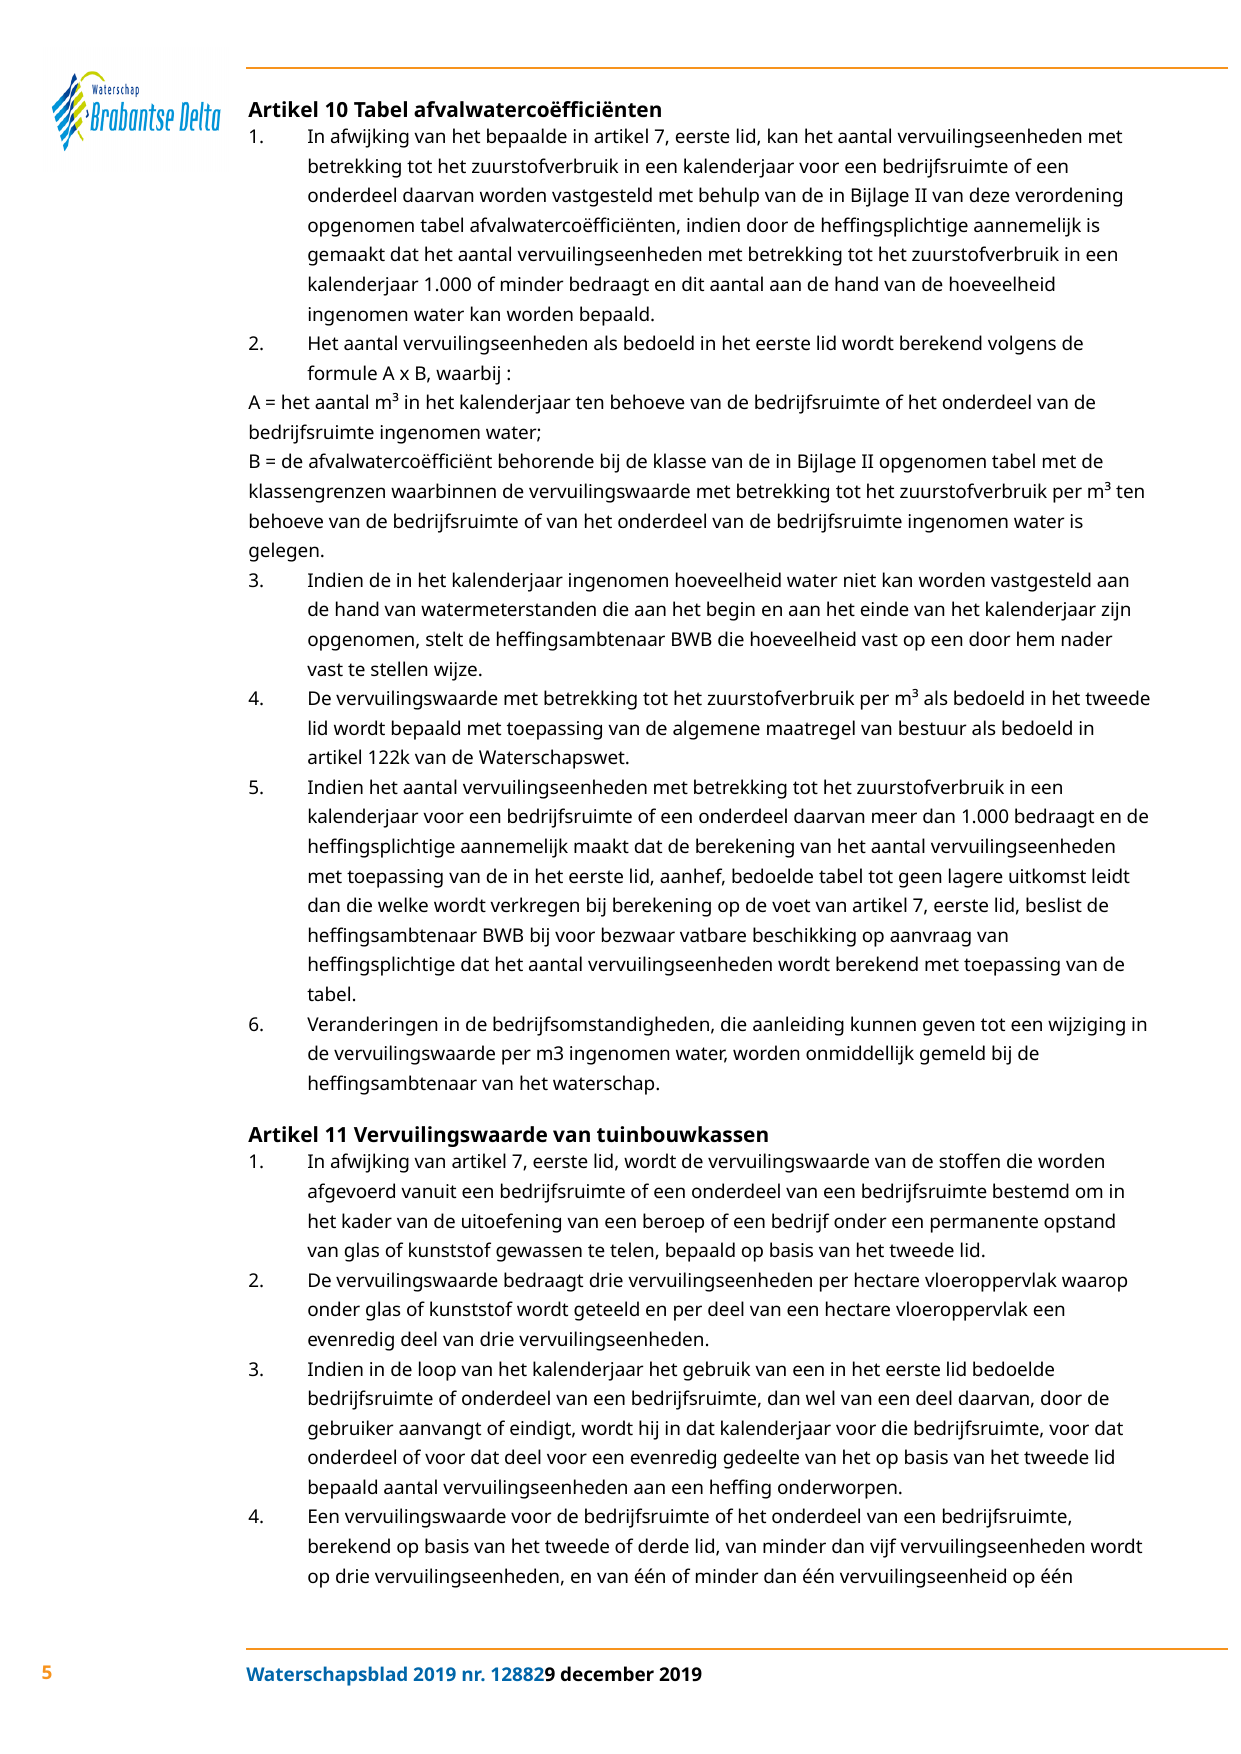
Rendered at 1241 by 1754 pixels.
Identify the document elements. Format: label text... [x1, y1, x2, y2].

list In afwijking van artikel 7, eerste lid, wordt de vervuilingswaarde van de stoffen die worden afgevoerd vanuit een bedrijfsruimte of een onderdeel van een bedrijfsruimte bestemd om in het kader van de uitoefening van een beroep of een bedrijf onder een permanente opstand van glas of kunststof gewassen te telen, bepaald op basis van het tweede lid. [248, 1149, 1152, 1263]
list Het aantal vervuilingseenheden als bedoeld in het eerste lid wordt berekend volgens de formule A x B, waarbij : [248, 330, 1152, 386]
text Artikel 11 Vervuilingswaarde van tuinbouwkassen [248, 1120, 1152, 1149]
list Indien in de loop van het kalenderjaar het gebruik van een in het eerste lid bedoelde bedrijfsruimte of onderdeel van een bedrijfsruimte, dan wel van een deel daarvan, door de gebruiker aanvangt of eindigt, wordt hij in dat kalenderjaar voor die bedrijfsruimte, voor dat onderdeel of voor dat deel voor een evenredig gedeelte van het op basis van het tweede lid bepaald aantal vervuilingseenheden aan een heffing onderworpen. [248, 1356, 1152, 1500]
text A = het aantal m³ in het kalenderjaar ten behoeve van de bedrijfsruimte of het onderdeel van de bedrijfsruimte ingenomen water; [248, 389, 1152, 445]
text Artikel 10 Tabel afvalwatercoëfficiënten [248, 95, 1152, 123]
list De vervuilingswaarde met betrekking tot het zuurstofverbruik per m³ als bedoeld in het tweede lid wordt bepaald met toepassing van de algemene maatregel van bestuur als bedoeld in artikel 122k van de Waterschapswet. [248, 685, 1152, 770]
list Een vervuilingswaarde voor de bedrijfsruimte of het onderdeel van een bedrijfsruimte, berekend op basis van het tweede of derde lid, van minder dan vijf vervuilingseenheden wordt op drie vervuilingseenheden, en van één of minder dan één vervuilingseenheid op één [248, 1504, 1152, 1589]
list Indien het aantal vervuilingseenheden met betrekking tot het zuurstofverbruik in een kalenderjaar voor een bedrijfsruimte of een onderdeel daarvan meer dan 1.000 bedraagt en de heffingsplichtige aannemelijk maakt dat de berekening van het aantal vervuilingseenheden met toepassing van de in het eerste lid, aanhef, bedoelde tabel tot geen lagere uitkomst leidt dan die welke wordt verkregen bij berekening op de voet van artikel 7, eerste lid, beslist de heffingsambtenaar BWB bij voor bezwaar vatbare beschikking op aanvraag van heffingsplichtige dat het aantal vervuilingseenheden wordt berekend met toepassing van de tabel. [248, 774, 1152, 1007]
list In afwijking van het bepaalde in artikel 7, eerste lid, kan het aantal vervuilingseenheden met betrekking tot het zuurstofverbruik in een kalenderjaar voor een bedrijfsruimte of een onderdeel daarvan worden vastgesteld met behulp van de in Bijlage II van deze verordening opgenomen tabel afvalwatercoëfficiënten, indien door de heffingsplichtige aannemelijk is gemaakt dat het aantal vervuilingseenheden met betrekking tot het zuurstofverbruik in een kalenderjaar 1.000 of minder bedraagt en dit aantal aan de hand van de hoeveelheid ingenomen water kan worden bepaald. [248, 123, 1152, 326]
text B = de afvalwatercoëfficiënt behorende bij de klasse van de in Bijlage II opgenomen tabel met de klassengrenzen waarbinnen de vervuilingswaarde met betrekking tot het zuurstofverbruik per m³ ten behoeve van de bedrijfsruimte of van het onderdeel van de bedrijfsruimte ingenomen water is gelegen. [248, 449, 1152, 563]
picture [41, 47, 231, 172]
list Veranderingen in de bedrijfsomstandigheden, die aanleiding kunnen geven tot een wijziging in de vervuilingswaarde per m3 ingenomen water, worden onmiddellijk gemeld bij de heffingsambtenaar van het waterschap. [248, 1011, 1152, 1096]
list De vervuilingswaarde bedraagt drie vervuilingseenheden per hectare vloeroppervlak waarop onder glas of kunststof wordt geteeld en per deel van een hectare vloeroppervlak een evenredig deel van drie vervuilingseenheden. [248, 1267, 1152, 1352]
list Indien de in het kalenderjaar ingenomen hoeveelheid water niet kan worden vastgesteld aan de hand van watermeterstanden die aan het begin en aan het einde van het kalenderjaar zijn opgenomen, stelt de heffingsambtenaar BWB die hoeveelheid vast op een door hem nader vast te stellen wijze. [248, 567, 1152, 681]
